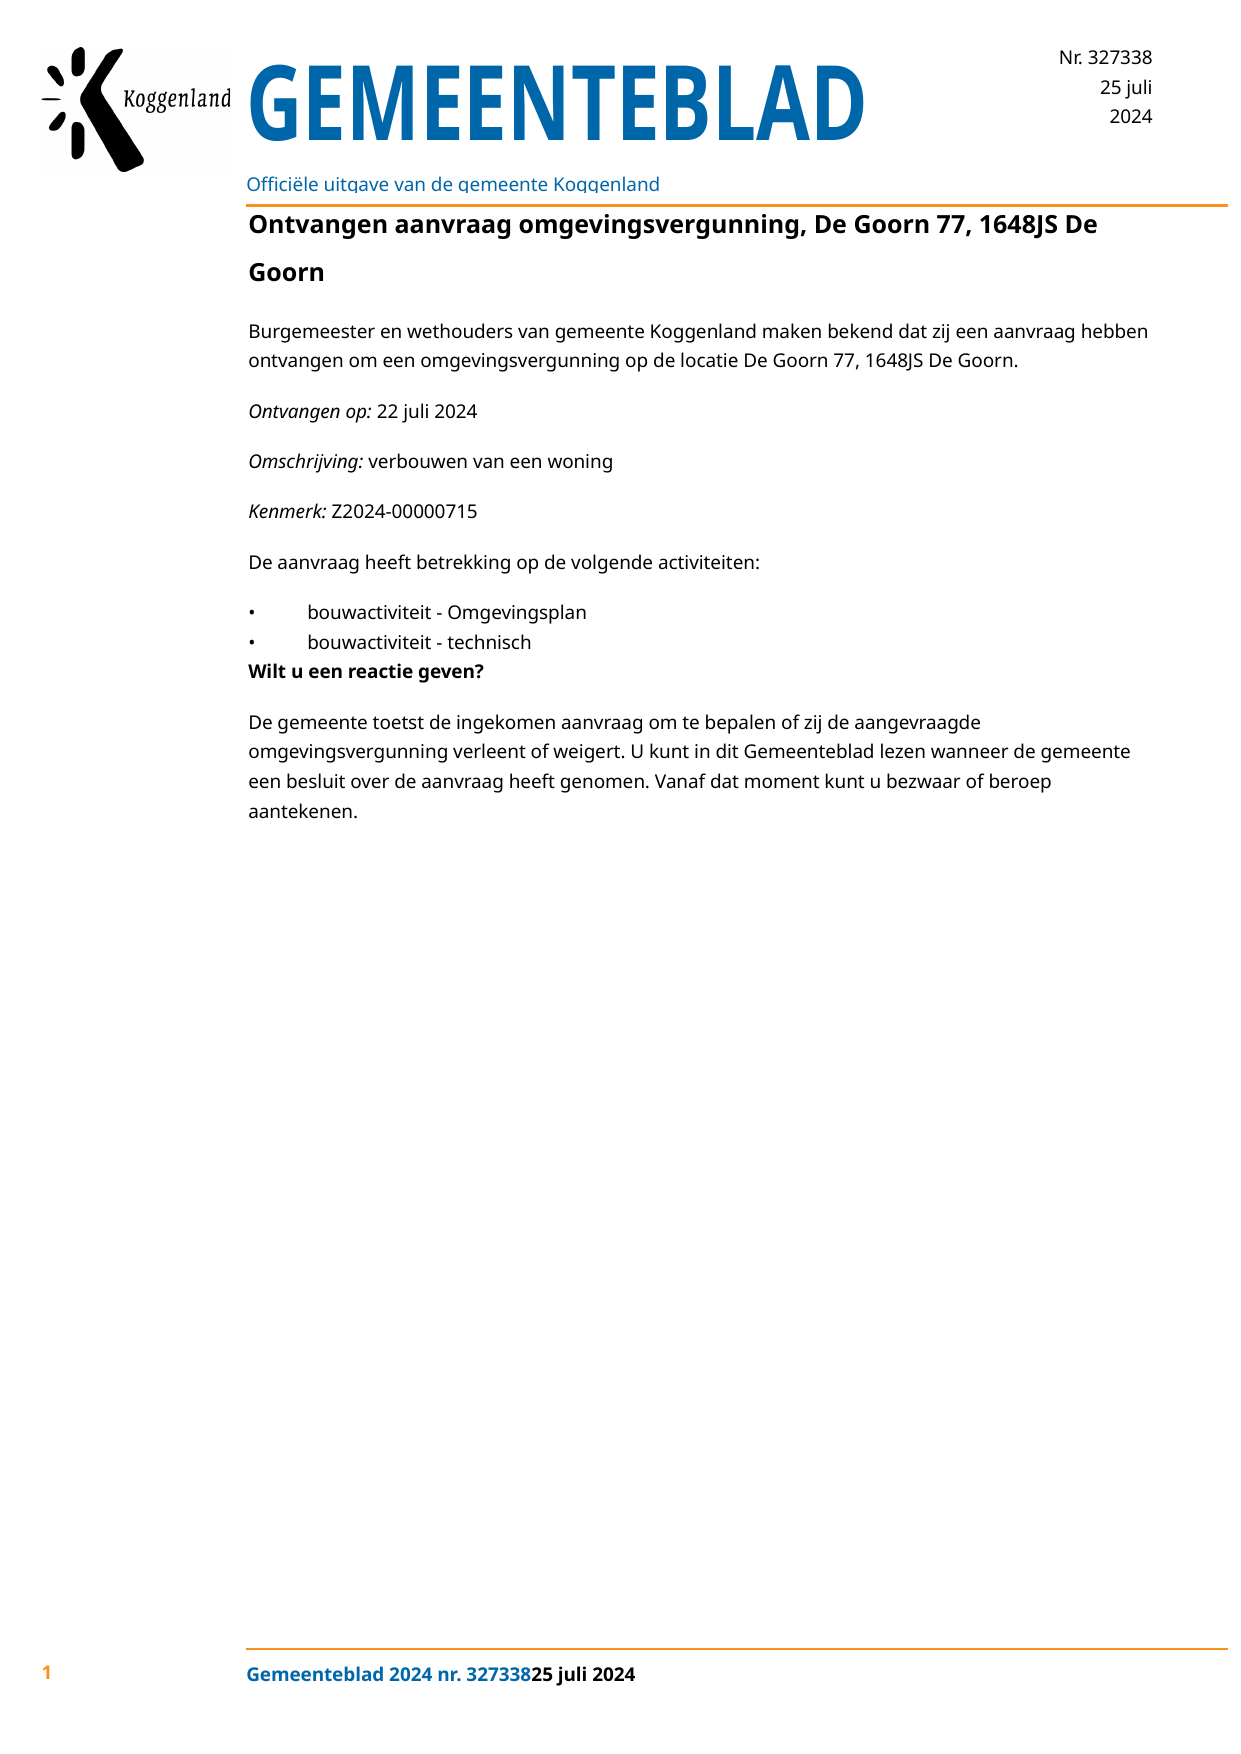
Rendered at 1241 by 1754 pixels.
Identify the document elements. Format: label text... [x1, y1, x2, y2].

text De gemeente toetst de ingekomen aanvraag om te bepalen of zij de aangevraagde omgevingsvergunning verleent of weigert. U kunt in dit Gemeenteblad lezen wanneer de gemeente een besluit over de aanvraag heeft genomen. Vanaf dat moment kunt u bezwaar of beroep aantekenen. [248, 709, 1152, 824]
text Burgemeester en wethouders van gemeente Koggenland maken bekend dat zij een aanvraag hebben ontvangen om een omgevingsvergunning op de locatie De Goorn 77, 1648JS De Goorn. [248, 318, 1152, 373]
text Kenmerk: Z2024-00000715 [248, 499, 1152, 524]
text Ontvangen op: 22 juli 2024 [248, 398, 1152, 424]
text Wilt u een reactie geven? [248, 659, 1152, 684]
text De aanvraag heeft betrekking op de volgende activiteiten: [248, 549, 1152, 575]
text Ontvangen aanvraag omgevingsvergunning, De Goorn 77, 1648JS De Goorn [248, 207, 1152, 288]
text Omschrijving: verbouwen van een woning [248, 448, 1152, 474]
picture [41, 47, 231, 172]
list bouwactiviteit - technisch [248, 629, 1152, 655]
list bouwactiviteit - Omgevingsplan [248, 599, 1152, 625]
